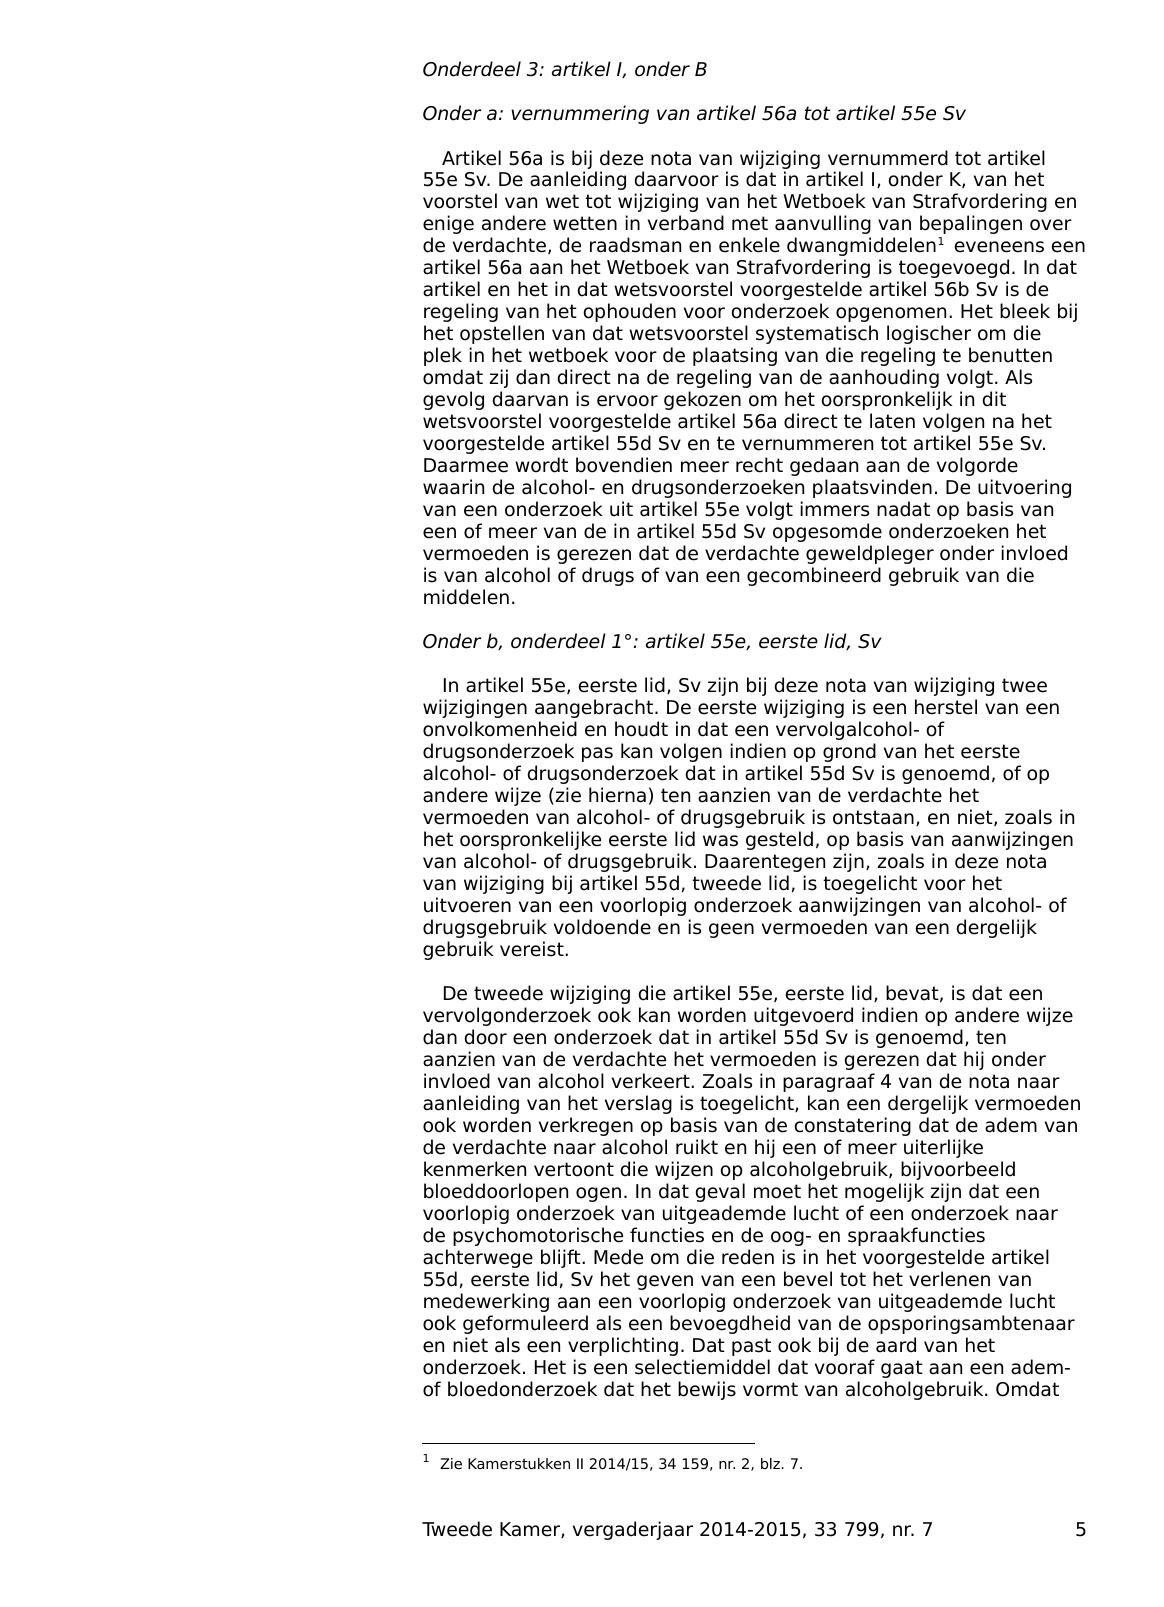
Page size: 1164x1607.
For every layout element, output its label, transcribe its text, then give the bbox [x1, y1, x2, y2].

text De tweede wijziging die artikel 55e, eerste lid, bevat, is dat een vervolgonderzoek ook kan worden uitgevoerd indien op andere wijze dan door een onderzoek dat in artikel 55d Sv is genoemd, ten aanzien van de verdachte het vermoeden is gerezen dat hij onder invloed van alcohol verkeert. Zoals in paragraaf 4 van de nota naar aanleiding van het verslag is toegelicht, kan een dergelijk vermoeden ook worden verkregen op basis van de constatering dat de adem van de verdachte naar alcohol ruikt en hij een of meer uiterlijke kenmerken vertoont die wijzen op alcoholgebruik, bijvoorbeeld bloeddoorlopen ogen. In dat geval moet het mogelijk zijn dat een voorlopig onderzoek van uitgeademde lucht of een onderzoek naar de psychomotorische functies en de oog- en spraakfuncties achterwege blijft. Mede om die reden is in het voorgestelde artikel 55d, eerste lid, Sv het geven van een bevel tot het verlenen van medewerking aan een voorlopig onderzoek van uitgeademde lucht ook geformuleerd als een bevoegdheid van de opsporingsambtenaar en niet als een verplichting. Dat past ook bij de aard van het onderzoek. Het is een selectiemiddel dat vooraf gaat aan een adem- of bloedonderzoek dat het bewijs vormt van alcoholgebruik. Omdat [422, 983, 1087, 1401]
subtitle Onderdeel 3: artikel I, onder B [422, 59, 1087, 81]
text Artikel 56a is bij deze nota van wijziging vernummerd tot artikel 55e Sv. De aanleiding daarvoor is dat in artikel I, onder K, van het voorstel van wet tot wijziging van het Wetboek van Strafvordering en enige andere wetten in verband met aanvulling van bepalingen over de verdachte, de raadsman en enkele dwangmiddelen eveneens een artikel 56a aan het Wetboek van Strafvordering is toegevoegd. In dat artikel en het in dat wetsvoorstel voorgestelde artikel 56b Sv is de regeling van het ophouden voor onderzoek opgenomen. Het bleek bij het opstellen van dat wetsvoorstel systematisch logischer om die plek in het wetboek voor de plaatsing van die regeling te benutten omdat zij dan direct na de regeling van de aanhouding volgt. Als gevolg daarvan is ervoor gekozen om het oorspronkelijk in dit wetsvoorstel voorgestelde artikel 56a direct te laten volgen na het voorgestelde artikel 55d Sv en te vernummeren tot artikel 55e Sv. Daarmee wordt bovendien meer recht gedaan aan de volgorde waarin de alcohol- en drugsonderzoeken plaatsvinden. De uitvoering van een onderzoek uit artikel 55e volgt immers nadat op basis van een of meer van de in artikel 55d Sv opgesomde onderzoeken het vermoeden is gerezen dat de verdachte geweldpleger onder invloed is van alcohol of drugs of van een gecombineerd gebruik van die middelen. [422, 147, 1087, 609]
subtitle Onder b, onderdeel 1°: artikel 55e, eerste lid, Sv [422, 631, 1087, 653]
text Zie Kamerstukken II 2014/15, 34 159, nr. 2, blz. 7. [422, 1452, 1087, 1474]
subtitle Onder a: vernummering van artikel 56a tot artikel 55e Sv [422, 103, 1087, 125]
text In artikel 55e, eerste lid, Sv zijn bij deze nota van wijziging twee wijzigingen aangebracht. De eerste wijziging is een herstel van een onvolkomenheid en houdt in dat een vervolgalcohol- of drugsonderzoek pas kan volgen indien op grond van het eerste alcohol- of drugsonderzoek dat in artikel 55d Sv is genoemd, of op andere wijze (zie hierna) ten aanzien van de verdachte het vermoeden van alcohol- of drugsgebruik is ontstaan, en niet, zoals in het oorspronkelijke eerste lid was gesteld, op basis van aanwijzingen van alcohol- of drugsgebruik. Daarentegen zijn, zoals in deze nota van wijziging bij artikel 55d, tweede lid, is toegelicht voor het uitvoeren van een voorlopig onderzoek aanwijzingen van alcohol- of drugsgebruik voldoende en is geen vermoeden van een dergelijk gebruik vereist. [422, 675, 1087, 961]
